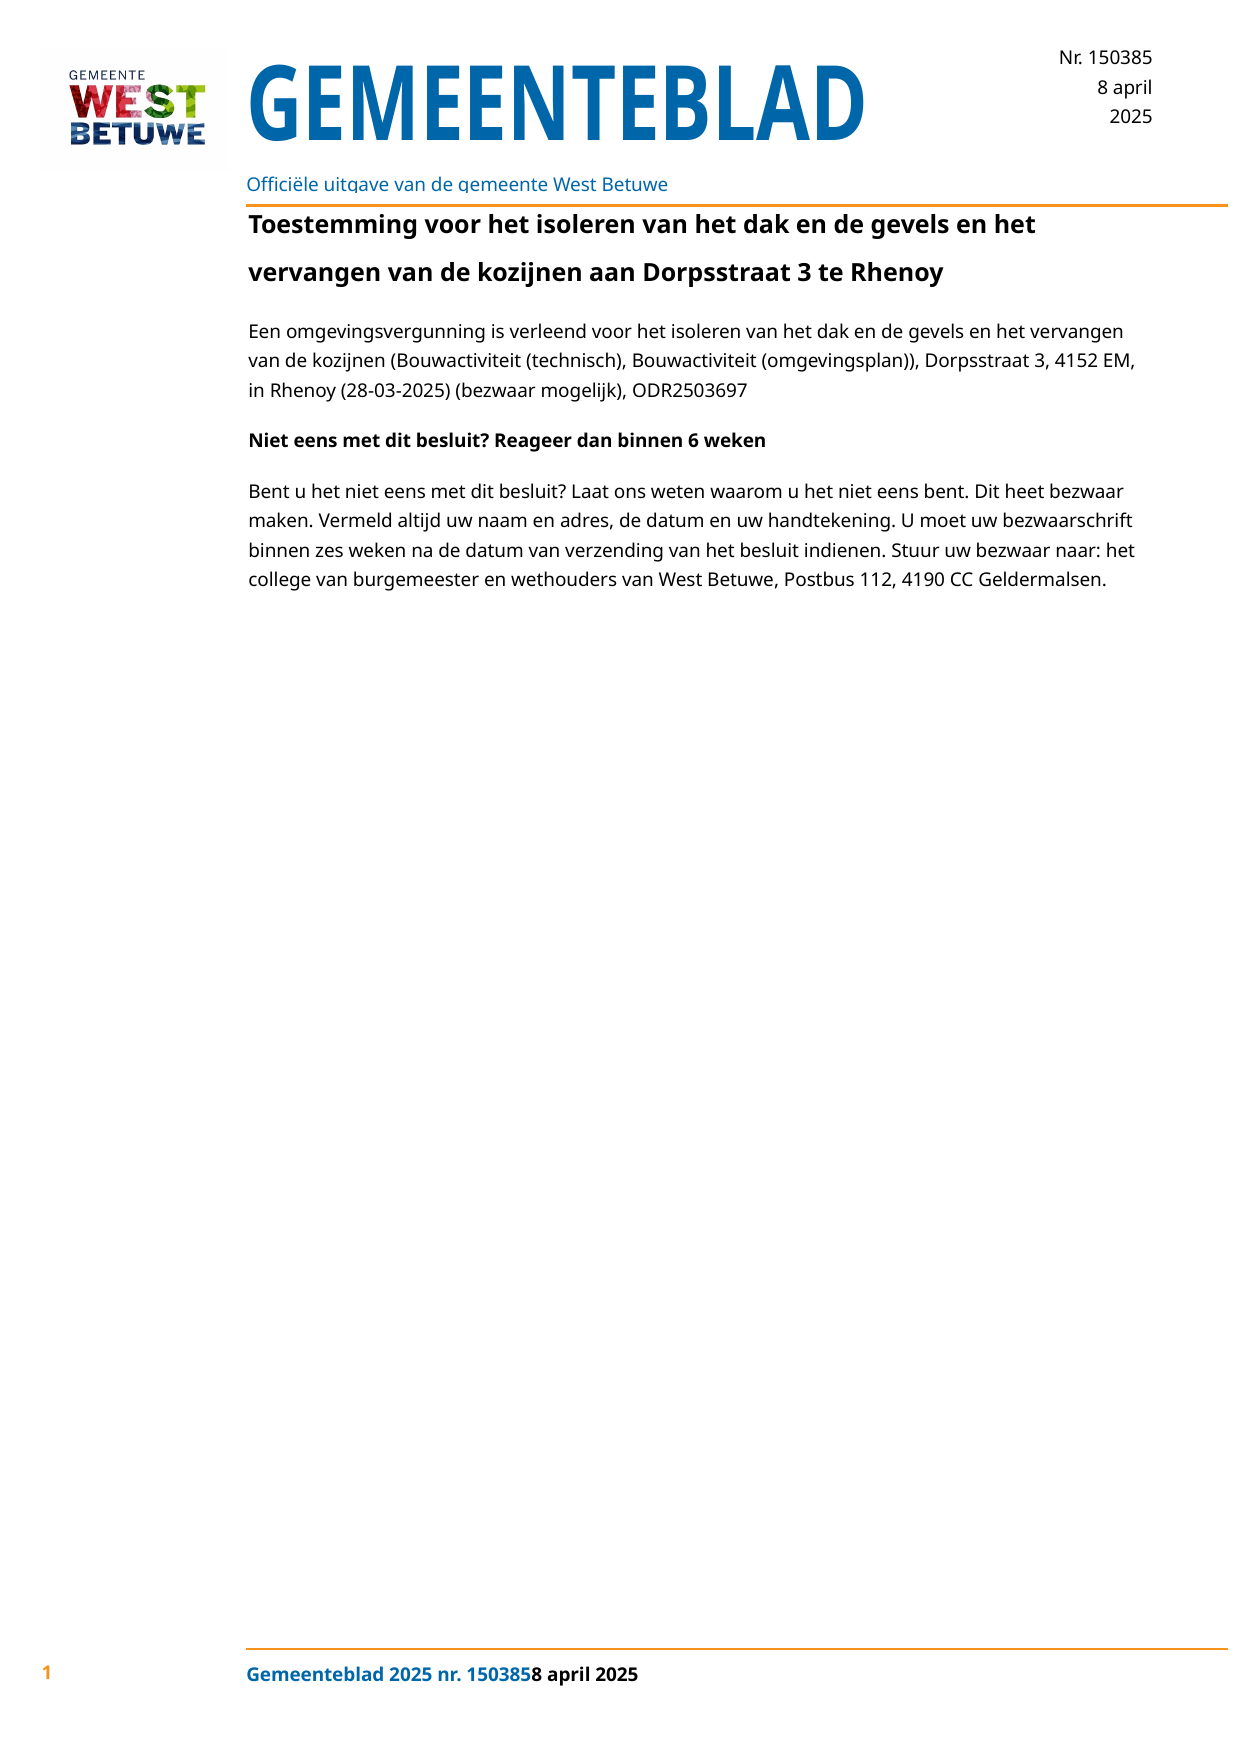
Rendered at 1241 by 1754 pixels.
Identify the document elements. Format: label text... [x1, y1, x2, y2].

text Niet eens met dit besluit? Reageer dan binnen 6 weken [248, 427, 1152, 453]
text Bent u het niet eens met dit besluit? Laat ons weten waarom u het niet eens bent. Dit heet bezwaar maken. Vermeld altijd uw naam en adres, de datum en uw handtekening. U moet uw bezwaarschrift binnen zes weken na de datum van verzending van het besluit indienen. Stuur uw bezwaar naar: het college van burgemeester en wethouders van West Betuwe, Postbus 112, 4190 CC Geldermalsen. [248, 478, 1152, 592]
text Toestemming voor het isoleren van het dak en de gevels en het vervangen van de kozijnen aan Dorpsstraat 3 te Rhenoy [248, 207, 1152, 288]
picture [41, 47, 231, 172]
text Een omgevingsvergunning is verleend voor het isoleren van het dak en de gevels en het vervangen van de kozijnen (Bouwactiviteit (technisch), Bouwactiviteit (omgevingsplan)), Dorpsstraat 3, 4152 EM, in Rhenoy (28-03-2025) (bezwaar mogelijk), ODR2503697 [248, 318, 1152, 403]
